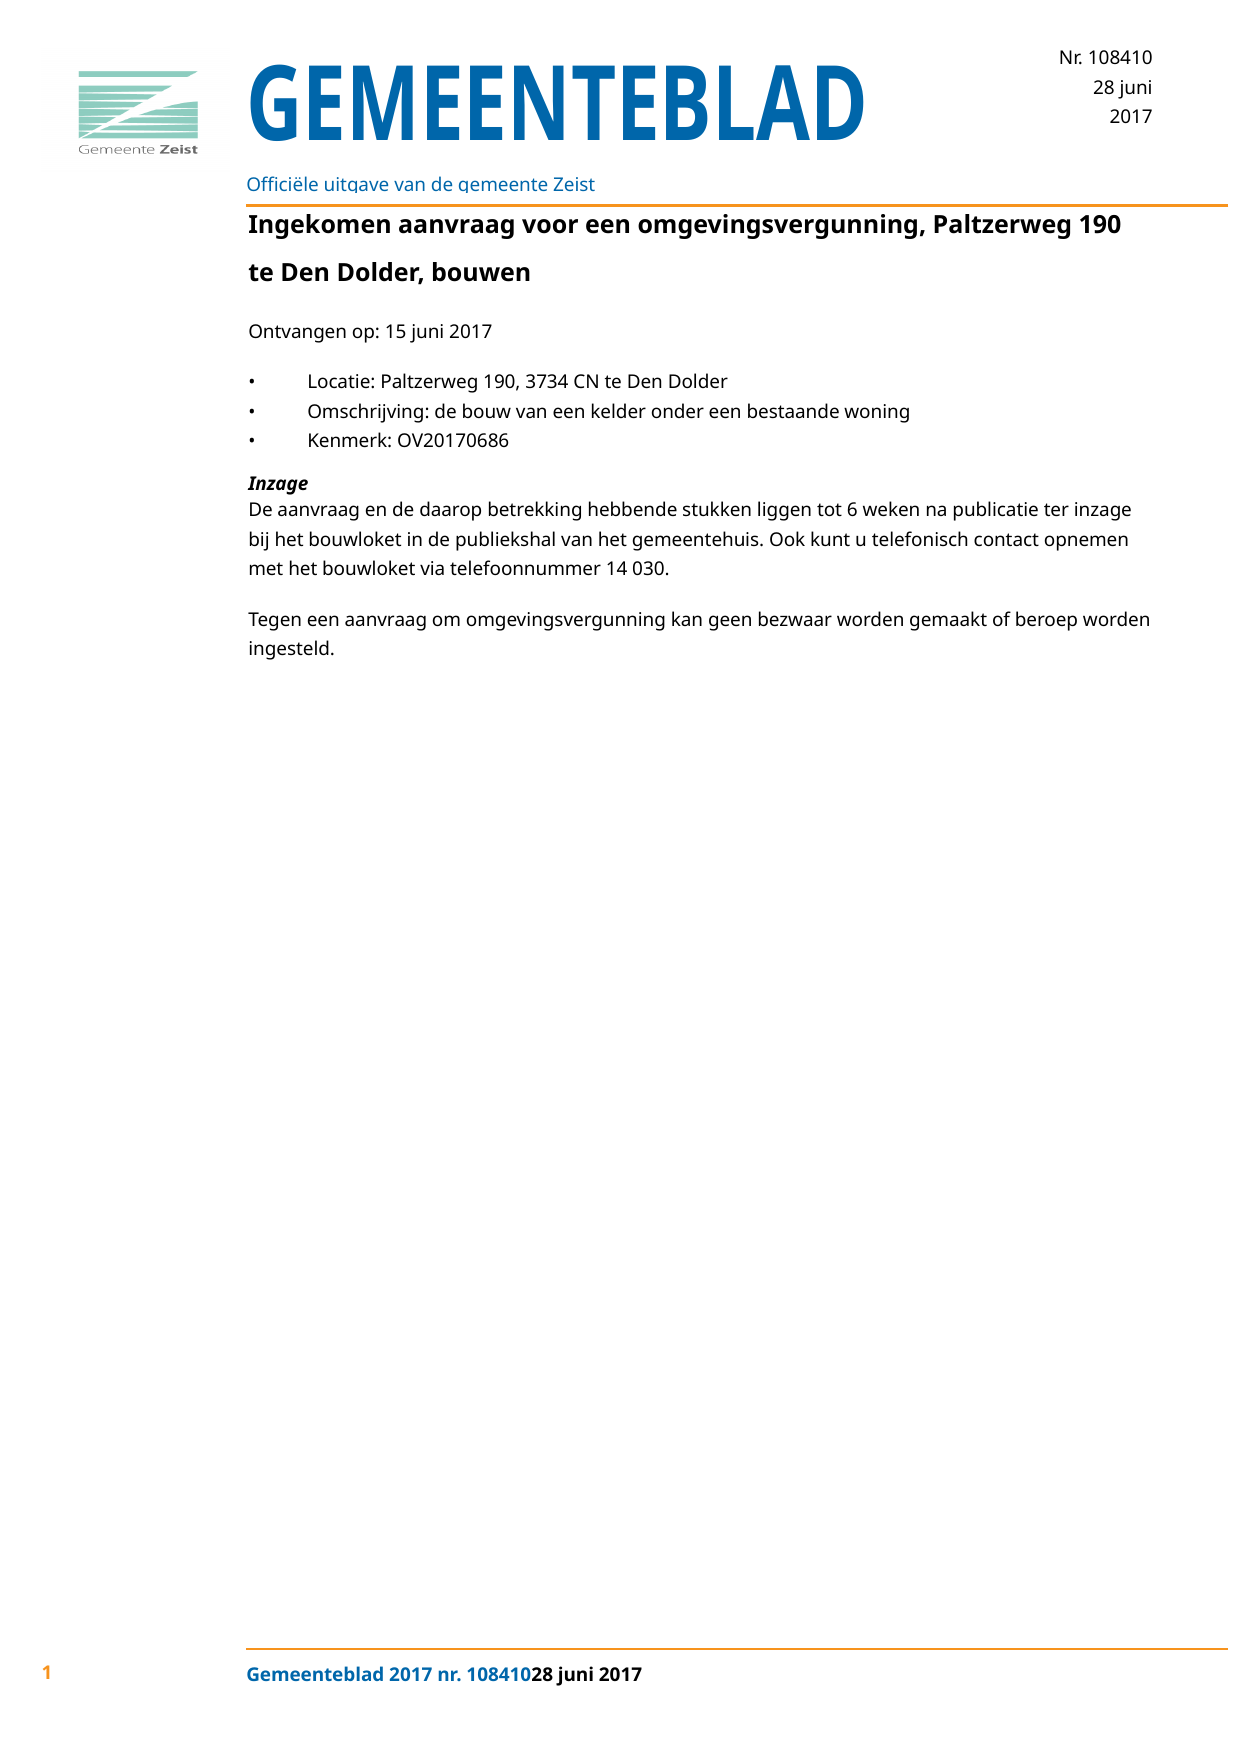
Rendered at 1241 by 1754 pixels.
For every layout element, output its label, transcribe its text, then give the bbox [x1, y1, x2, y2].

text Tegen een aanvraag om omgevingsvergunning kan geen bezwaar worden gemaakt of beroep worden ingesteld. [248, 606, 1152, 661]
list Locatie: Paltzerweg 190, 3734 CN te Den Dolder [248, 368, 1152, 394]
text Ingekomen aanvraag voor een omgevingsvergunning, Paltzerweg 190 te Den Dolder, bouwen [248, 207, 1152, 288]
list Omschrijving: de bouw van een kelder onder een bestaande woning [248, 398, 1152, 424]
text Ontvangen op: 15 juni 2017 [248, 318, 1152, 344]
text Inzage [248, 471, 1152, 496]
text De aanvraag en de daarop betrekking hebbende stukken liggen tot 6 weken na publicatie ter inzage bij het bouwloket in de publiekshal van het gemeentehuis. Ook kunt u telefonisch contact opnemen met het bouwloket via telefoonnummer 14 030. [248, 496, 1152, 581]
picture [41, 47, 231, 172]
list Kenmerk: OV20170686 [248, 427, 1152, 453]
